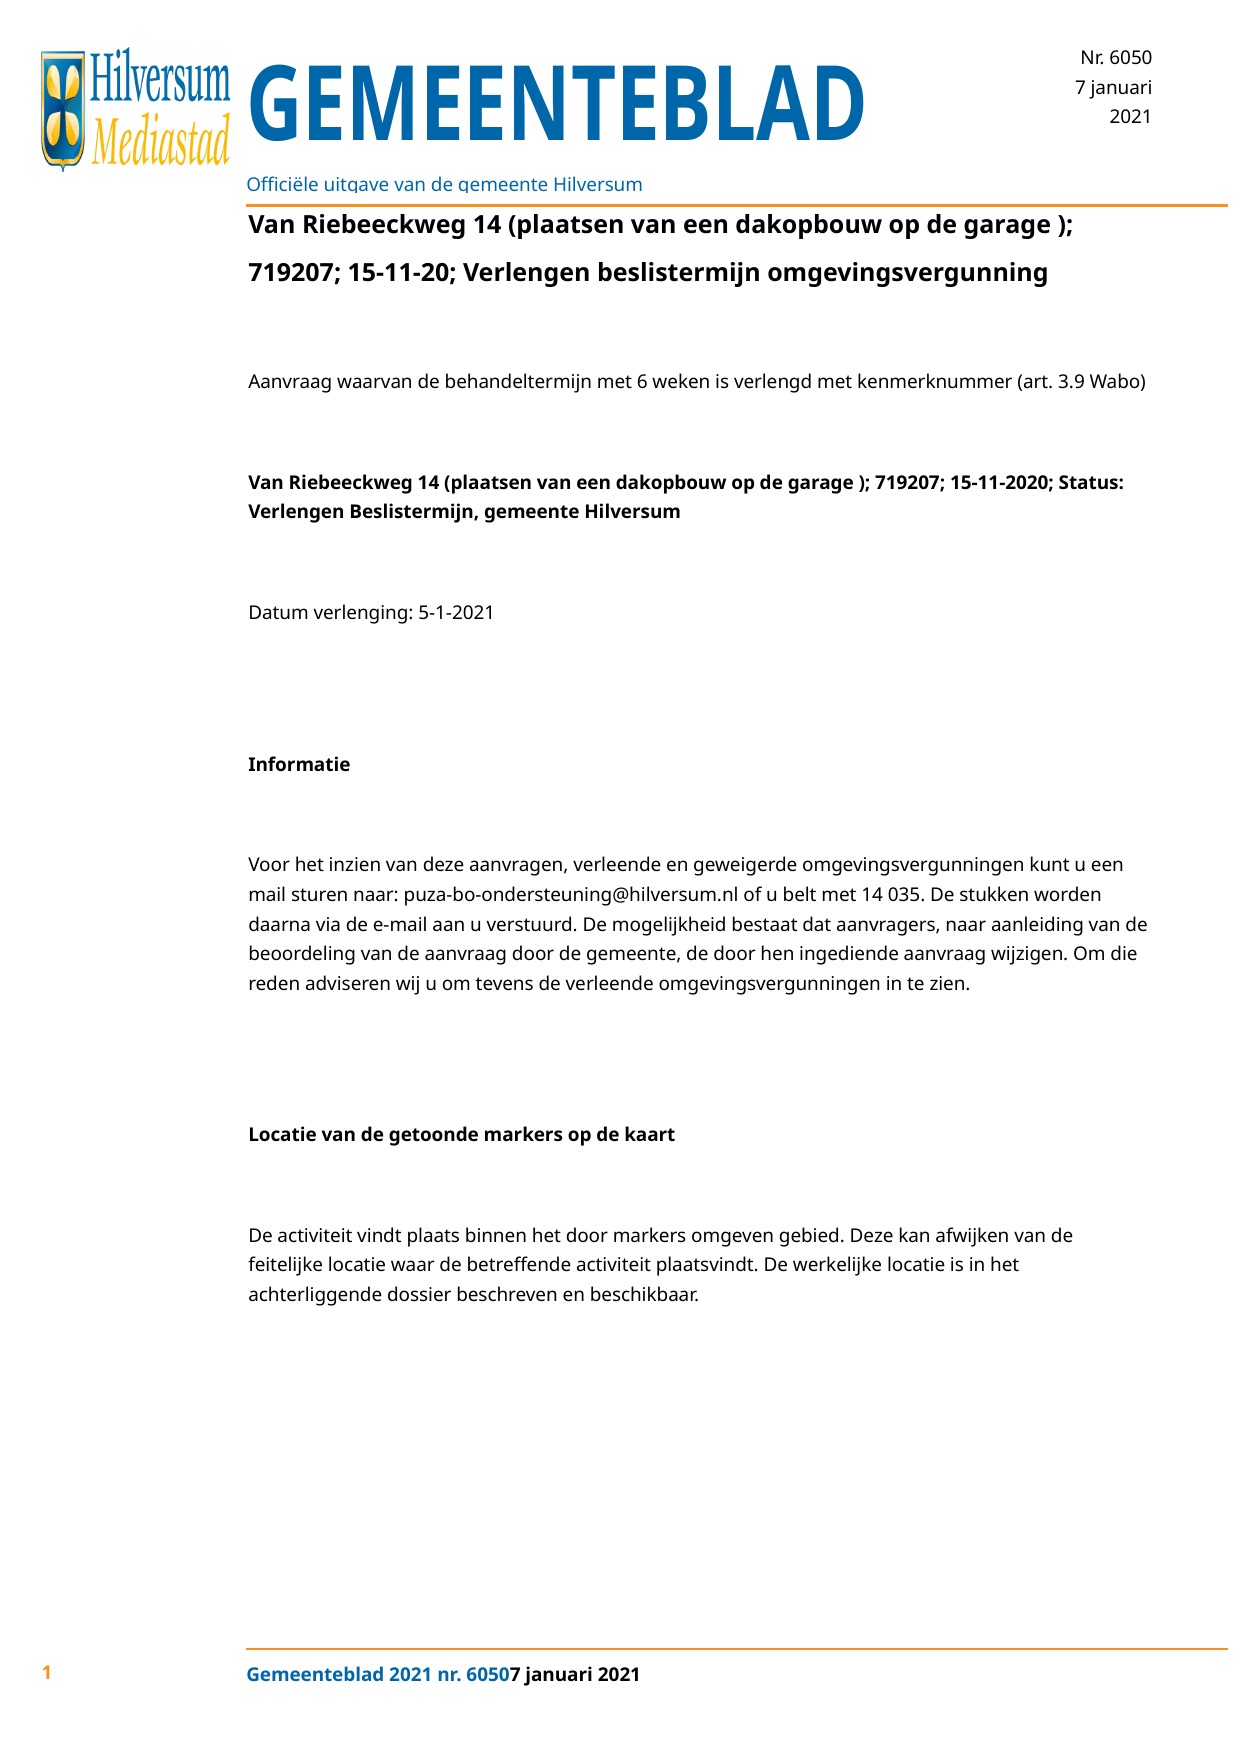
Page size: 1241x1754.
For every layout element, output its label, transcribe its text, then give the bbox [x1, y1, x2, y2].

text Van Riebeeckweg 14 (plaatsen van een dakopbouw op de garage ); 719207; 15-11-2020; Status: Verlengen Beslistermijn, gemeente Hilversum [248, 469, 1152, 524]
text Informatie [248, 751, 1152, 777]
picture [41, 47, 231, 172]
text Aanvraag waarvan de behandeltermijn met 6 weken is verlengd met kenmerknummer (art. 3.9 Wabo) [248, 368, 1152, 394]
text Datum verlenging: 5-1-2021 [248, 599, 1152, 625]
text Locatie van de getoonde markers op de kaart [248, 1121, 1152, 1147]
text Van Riebeeckweg 14 (plaatsen van een dakopbouw op de garage ); 719207; 15-11-20; Verlengen beslistermijn omgevingsvergunning [248, 207, 1152, 288]
text De activiteit vindt plaats binnen het door markers omgeven gebied. Deze kan afwijken van de feitelijke locatie waar de betreffende activiteit plaatsvindt. De werkelijke locatie is in het achterliggende dossier beschreven en beschikbaar. [248, 1222, 1152, 1307]
text Voor het inzien van deze aanvragen, verleende en geweigerde omgevingsvergunningen kunt u een mail sturen naar: puza-bo-ondersteuning@hilversum.nl of u belt met 14 035. De stukken worden daarna via de e-mail aan u verstuurd. De mogelijkheid bestaat dat aanvragers, naar aanleiding van de beoordeling van de aanvraag door de gemeente, de door hen ingediende aanvraag wijzigen. Om die reden adviseren wij u om tevens de verleende omgevingsvergunningen in te zien. [248, 852, 1152, 996]
